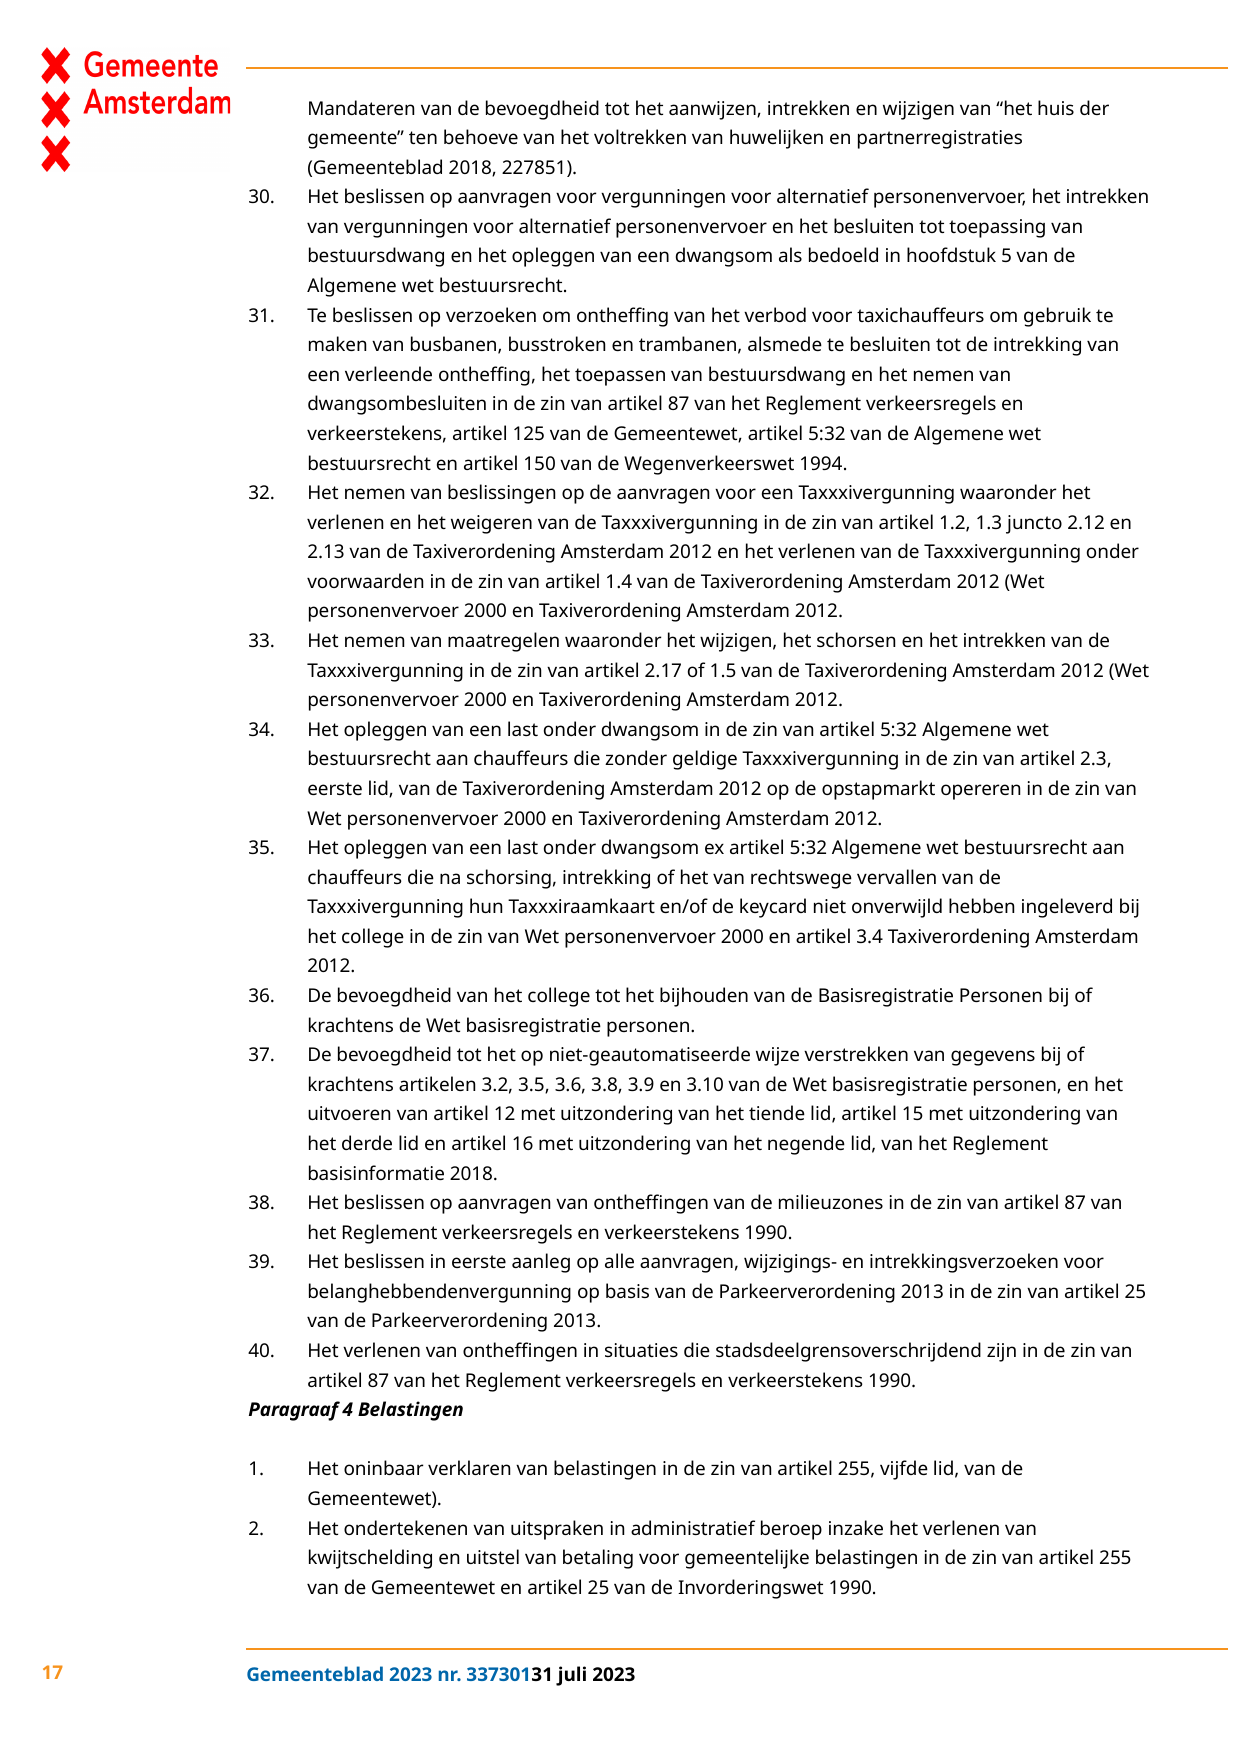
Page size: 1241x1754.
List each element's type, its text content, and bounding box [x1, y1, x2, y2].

list Het nemen van beslissingen op de aanvragen voor een Taxxxivergunning waaronder het verlenen en het weigeren van de Taxxxivergunning in de zin van artikel 1.2, 1.3 juncto 2.12 en 2.13 van de Taxiverordening Amsterdam 2012 en het verlenen van de Taxxxivergunning onder voorwaarden in de zin van artikel 1.4 van de Taxiverordening Amsterdam 2012 (Wet personenvervoer 2000 en Taxiverordening Amsterdam 2012. [248, 479, 1152, 623]
list Te beslissen op verzoeken om ontheffing van het verbod voor taxichauffeurs om gebruik te maken van busbanen, busstroken en trambanen, alsmede te besluiten tot de intrekking van een verleende ontheffing, het toepassen van bestuursdwang en het nemen van dwangsombesluiten in de zin van artikel 87 van het Reglement verkeersregels en verkeerstekens, artikel 125 van de Gemeentewet, artikel 5:32 van de Algemene wet bestuursrecht en artikel 150 van de Wegenverkeerswet 1994. [248, 302, 1152, 476]
text Paragraaf 4 Belastingen [248, 1396, 1152, 1422]
list Het beslissen op aanvragen voor vergunningen voor alternatief personenvervoer, het intrekken van vergunningen voor alternatief personenvervoer en het besluiten tot toepassing van bestuursdwang en het opleggen van een dwangsom als bedoeld in hoofdstuk 5 van de Algemene wet bestuursrecht. [248, 183, 1152, 298]
list Het verlenen van ontheffingen in situaties die stadsdeelgrensoverschrijdend zijn in de zin van artikel 87 van het Reglement verkeersregels en verkeerstekens 1990. [248, 1337, 1152, 1393]
list Het beslissen in eerste aanleg op alle aanvragen, wijzigings- en intrekkingsverzoeken voor belanghebbendenvergunning op basis van de Parkeerverordening 2013 in de zin van artikel 25 van de Parkeerverordening 2013. [248, 1248, 1152, 1333]
picture [41, 47, 231, 172]
list Het opleggen van een last onder dwangsom in de zin van artikel 5:32 Algemene wet bestuursrecht aan chauffeurs die zonder geldige Taxxxivergunning in de zin van artikel 2.3, eerste lid, van de Taxiverordening Amsterdam 2012 op de opstapmarkt opereren in de zin van Wet personenvervoer 2000 en Taxiverordening Amsterdam 2012. [248, 716, 1152, 831]
list Het ondertekenen van uitspraken in administratief beroep inzake het verlenen van kwijtschelding en uitstel van betaling voor gemeentelijke belastingen in de zin van artikel 255 van de Gemeentewet en artikel 25 van de Invorderingswet 1990. [248, 1515, 1152, 1600]
list Mandateren van de bevoegdheid tot het aanwijzen, intrekken en wijzigen van “het huis der gemeente” ten behoeve van het voltrekken van huwelijken en partnerregistraties (Gemeenteblad 2018, 227851). [248, 95, 1152, 180]
list Het opleggen van een last onder dwangsom ex artikel 5:32 Algemene wet bestuursrecht aan chauffeurs die na schorsing, intrekking of het van rechtswege vervallen van de Taxxxivergunning hun Taxxxiraamkaart en/of de keycard niet onverwijld hebben ingeleverd bij het college in de zin van Wet personenvervoer 2000 en artikel 3.4 Taxiverordening Amsterdam 2012. [248, 834, 1152, 978]
list Het nemen van maatregelen waaronder het wijzigen, het schorsen en het intrekken van de Taxxxivergunning in de zin van artikel 2.17 of 1.5 van de Taxiverordening Amsterdam 2012 (Wet personenvervoer 2000 en Taxiverordening Amsterdam 2012. [248, 627, 1152, 712]
list De bevoegdheid van het college tot het bijhouden van de Basisregistratie Personen bij of krachtens de Wet basisregistratie personen. [248, 982, 1152, 1038]
list Het oninbaar verklaren van belastingen in de zin van artikel 255, vijfde lid, van de Gemeentewet). [248, 1456, 1152, 1511]
list Het beslissen op aanvragen van ontheffingen van de milieuzones in de zin van artikel 87 van het Reglement verkeersregels en verkeerstekens 1990. [248, 1189, 1152, 1245]
list De bevoegdheid tot het op niet-geautomatiseerde wijze verstrekken van gegevens bij of krachtens artikelen 3.2, 3.5, 3.6, 3.8, 3.9 en 3.10 van de Wet basisregistratie personen, en het uitvoeren van artikel 12 met uitzondering van het tiende lid, artikel 15 met uitzondering van het derde lid en artikel 16 met uitzondering van het negende lid, van het Reglement basisinformatie 2018. [248, 1041, 1152, 1186]
